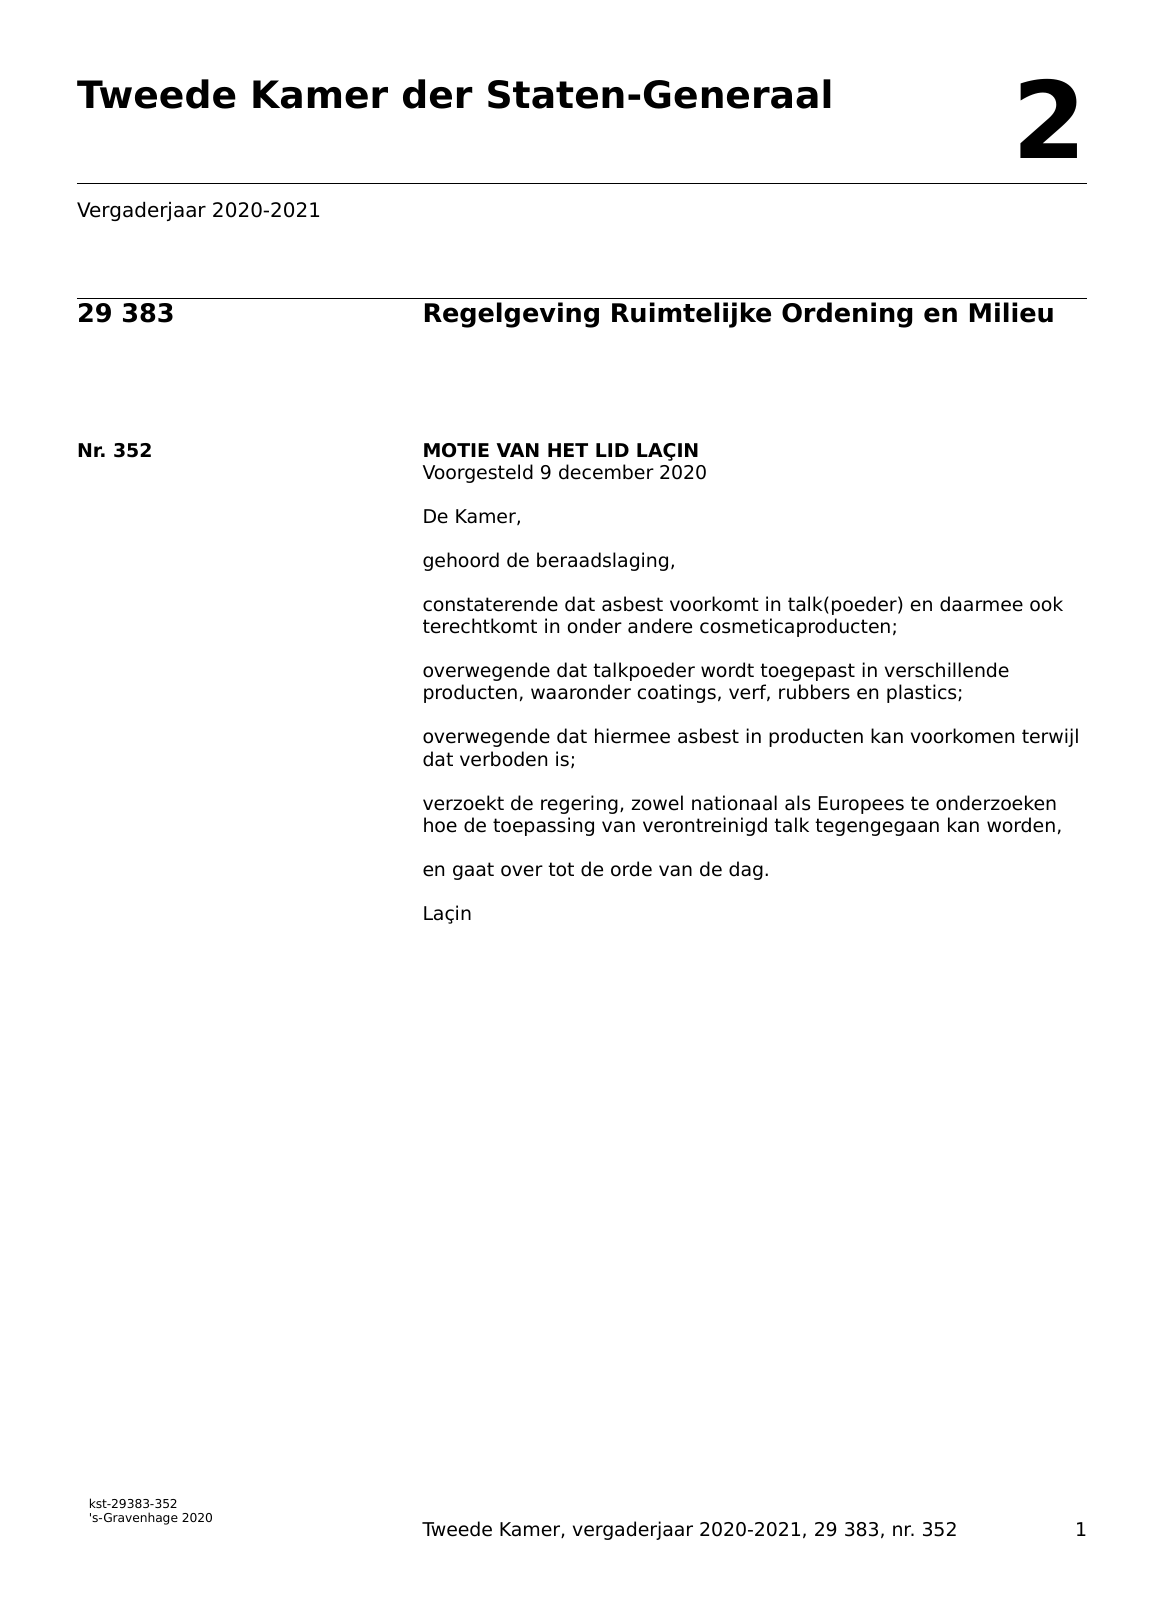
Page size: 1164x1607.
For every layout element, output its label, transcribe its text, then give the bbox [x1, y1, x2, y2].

table_cell Vergaderjaar 2020-2021 [77, 184, 1087, 298]
subtitle 29 383 Regelgeving Ruimtelijke Ordening en Milieu [77, 299, 1087, 329]
text overwegende dat talkpoeder wordt toegepast in verschillende producten, waaronder coatings, verf, rubbers en plastics; [422, 660, 1087, 704]
text Voorgesteld 9 december 2020 [422, 462, 1087, 484]
text constaterende dat asbest voorkomt in talk(poeder) en daarmee ook terechtkomt in onder andere cosmeticaproducten; [422, 594, 1087, 638]
text kst-29383-352 [88, 1497, 323, 1511]
text De Kamer, [422, 506, 1087, 528]
table_header 2 [886, 59, 1087, 183]
text overwegende dat hiermee asbest in producten kan voorkomen terwijl dat verboden is; [422, 726, 1087, 770]
text gehoord de beraadslaging, [422, 550, 1087, 572]
table_header Tweede Kamer der Staten-Generaal [77, 59, 886, 183]
subtitle Nr. 352 MOTIE VAN HET LID LAÇIN [77, 440, 1087, 462]
text en gaat over tot de orde van de dag. [422, 859, 1087, 881]
text verzoekt de regering, zowel nationaal als Europees te onderzoeken hoe de toepassing van verontreinigd talk tegengegaan kan worden, [422, 793, 1087, 837]
text Laçin [422, 903, 1087, 925]
text 's-Gravenhage 2020 [88, 1511, 323, 1525]
